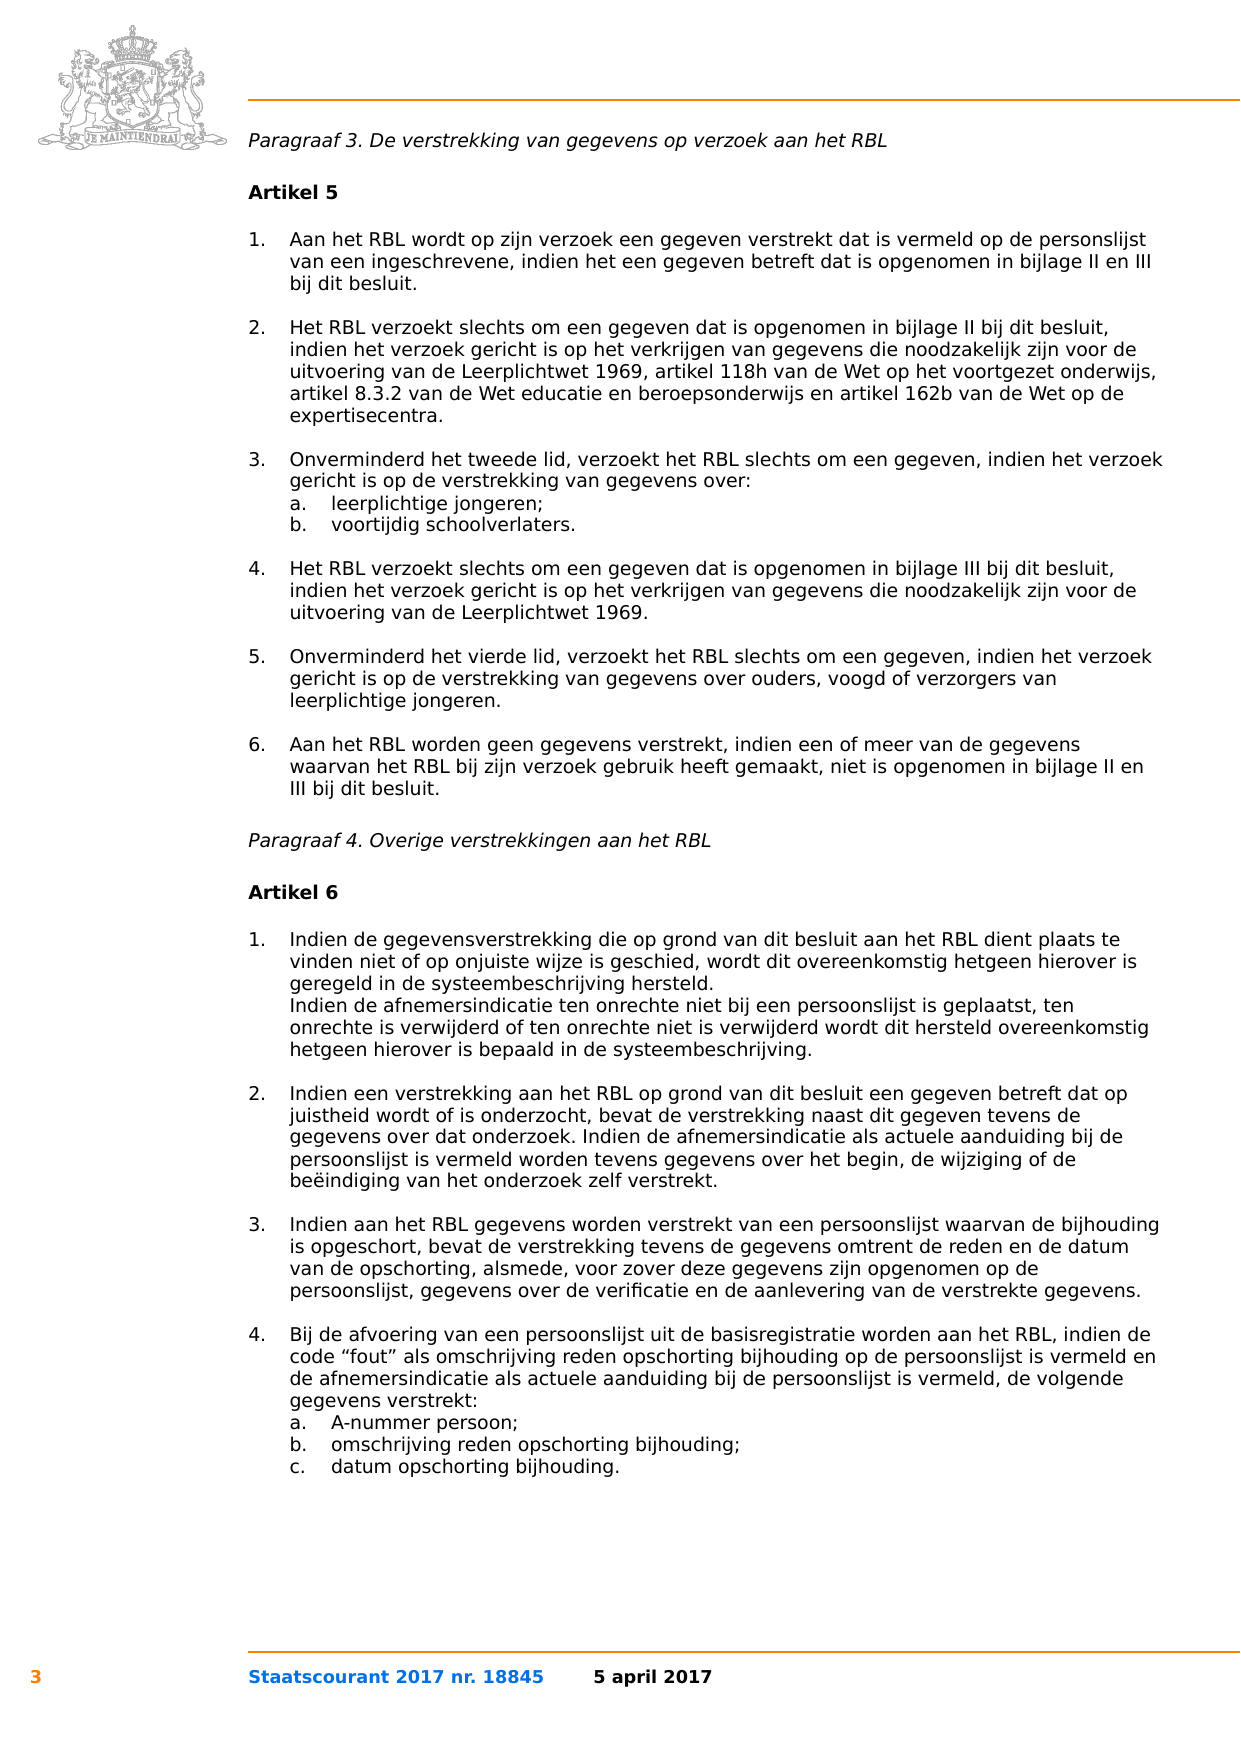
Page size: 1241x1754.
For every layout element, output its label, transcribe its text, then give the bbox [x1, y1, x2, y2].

text Indien de afnemersindicatie ten onrechte niet bij een persoonslijst is geplaatst, ten onrechte is verwijderd of ten onrechte niet is verwijderd wordt dit hersteld overeenkomstig hetgeen hierover is bepaald in de systeembeschrijving. [289, 995, 1163, 1061]
subtitle Artikel 5 [248, 182, 1163, 204]
text 3. Onverminderd het tweede lid, verzoekt het RBL slechts om een gegeven, indien het verzoek gericht is op de verstrekking van gegevens over: [248, 448, 1163, 492]
text c. datum opschorting bijhouding. [289, 1456, 1163, 1478]
text 4. Bij de afvoering van een persoonslijst uit de basisregistratie worden aan het RBL, indien de code “fout” als omschrijving reden opschorting bijhouding op de persoonslijst is vermeld en de afnemersindicatie als actuele aanduiding bij de persoonslijst is vermeld, de volgende gegevens verstrekt: [248, 1324, 1163, 1412]
text b. omschrijving reden opschorting bijhouding; [289, 1434, 1163, 1456]
text 6. Aan het RBL worden geen gegevens verstrekt, indien een of meer van de gegevens waarvan het RBL bij zijn verzoek gebruik heeft gemaakt, niet is opgenomen in bijlage II en III bij dit besluit. [248, 734, 1163, 800]
text a. leerplichtige jongeren; [289, 492, 1163, 514]
subtitle Artikel 6 [248, 882, 1163, 904]
picture [38, 25, 227, 150]
text 2. Indien een verstrekking aan het RBL op grond van dit besluit een gegeven betreft dat op juistheid wordt of is onderzocht, bevat de verstrekking naast dit gegeven tevens de gegevens over dat onderzoek. Indien de afnemersindicatie als actuele aanduiding bij de persoonslijst is vermeld worden tevens gegevens over het begin, de wijziging of de beëindiging van het onderzoek zelf verstrekt. [248, 1082, 1163, 1192]
text 1. Aan het RBL wordt op zijn verzoek een gegeven verstrekt dat is vermeld op de personslijst van een ingeschrevene, indien het een gegeven betreft dat is opgenomen in bijlage II en III bij dit besluit. [248, 229, 1163, 295]
text 3. Indien aan het RBL gegevens worden verstrekt van een persoonslijst waarvan de bijhouding is opgeschort, bevat de verstrekking tevens de gegevens omtrent de reden en de datum van de opschorting, alsmede, voor zover deze gegevens zijn opgenomen op de persoonslijst, gegevens over de verificatie en de aanlevering van de verstrekte gegevens. [248, 1214, 1163, 1302]
text 2. Het RBL verzoekt slechts om een gegeven dat is opgenomen in bijlage II bij dit besluit, indien het verzoek gericht is op het verkrijgen van gegevens die noodzakelijk zijn voor de uitvoering van de Leerplichtwet 1969, artikel 118h van de Wet op het voortgezet onderwijs, artikel 8.3.2 van de Wet educatie en beroepsonderwijs en artikel 162b van de Wet op de expertisecentra. [248, 317, 1163, 427]
text 1. Indien de gegevensverstrekking die op grond van dit besluit aan het RBL dient plaats te vinden niet of op onjuiste wijze is geschied, wordt dit overeenkomstig hetgeen hierover is geregeld in de systeembeschrijving hersteld. [248, 929, 1163, 995]
text 4. Het RBL verzoekt slechts om een gegeven dat is opgenomen in bijlage III bij dit besluit, indien het verzoek gericht is op het verkrijgen van gegevens die noodzakelijk zijn voor de uitvoering van de Leerplichtwet 1969. [248, 558, 1163, 624]
subtitle Paragraaf 4. Overige verstrekkingen aan het RBL [248, 830, 1163, 852]
text b. voortijdig schoolverlaters. [289, 514, 1163, 536]
text 5. Onverminderd het vierde lid, verzoekt het RBL slechts om een gegeven, indien het verzoek gericht is op de verstrekking van gegevens over ouders, voogd of verzorgers van leerplichtige jongeren. [248, 646, 1163, 712]
text a. A-nummer persoon; [289, 1412, 1163, 1434]
subtitle Paragraaf 3. De verstrekking van gegevens op verzoek aan het RBL [248, 130, 1163, 152]
